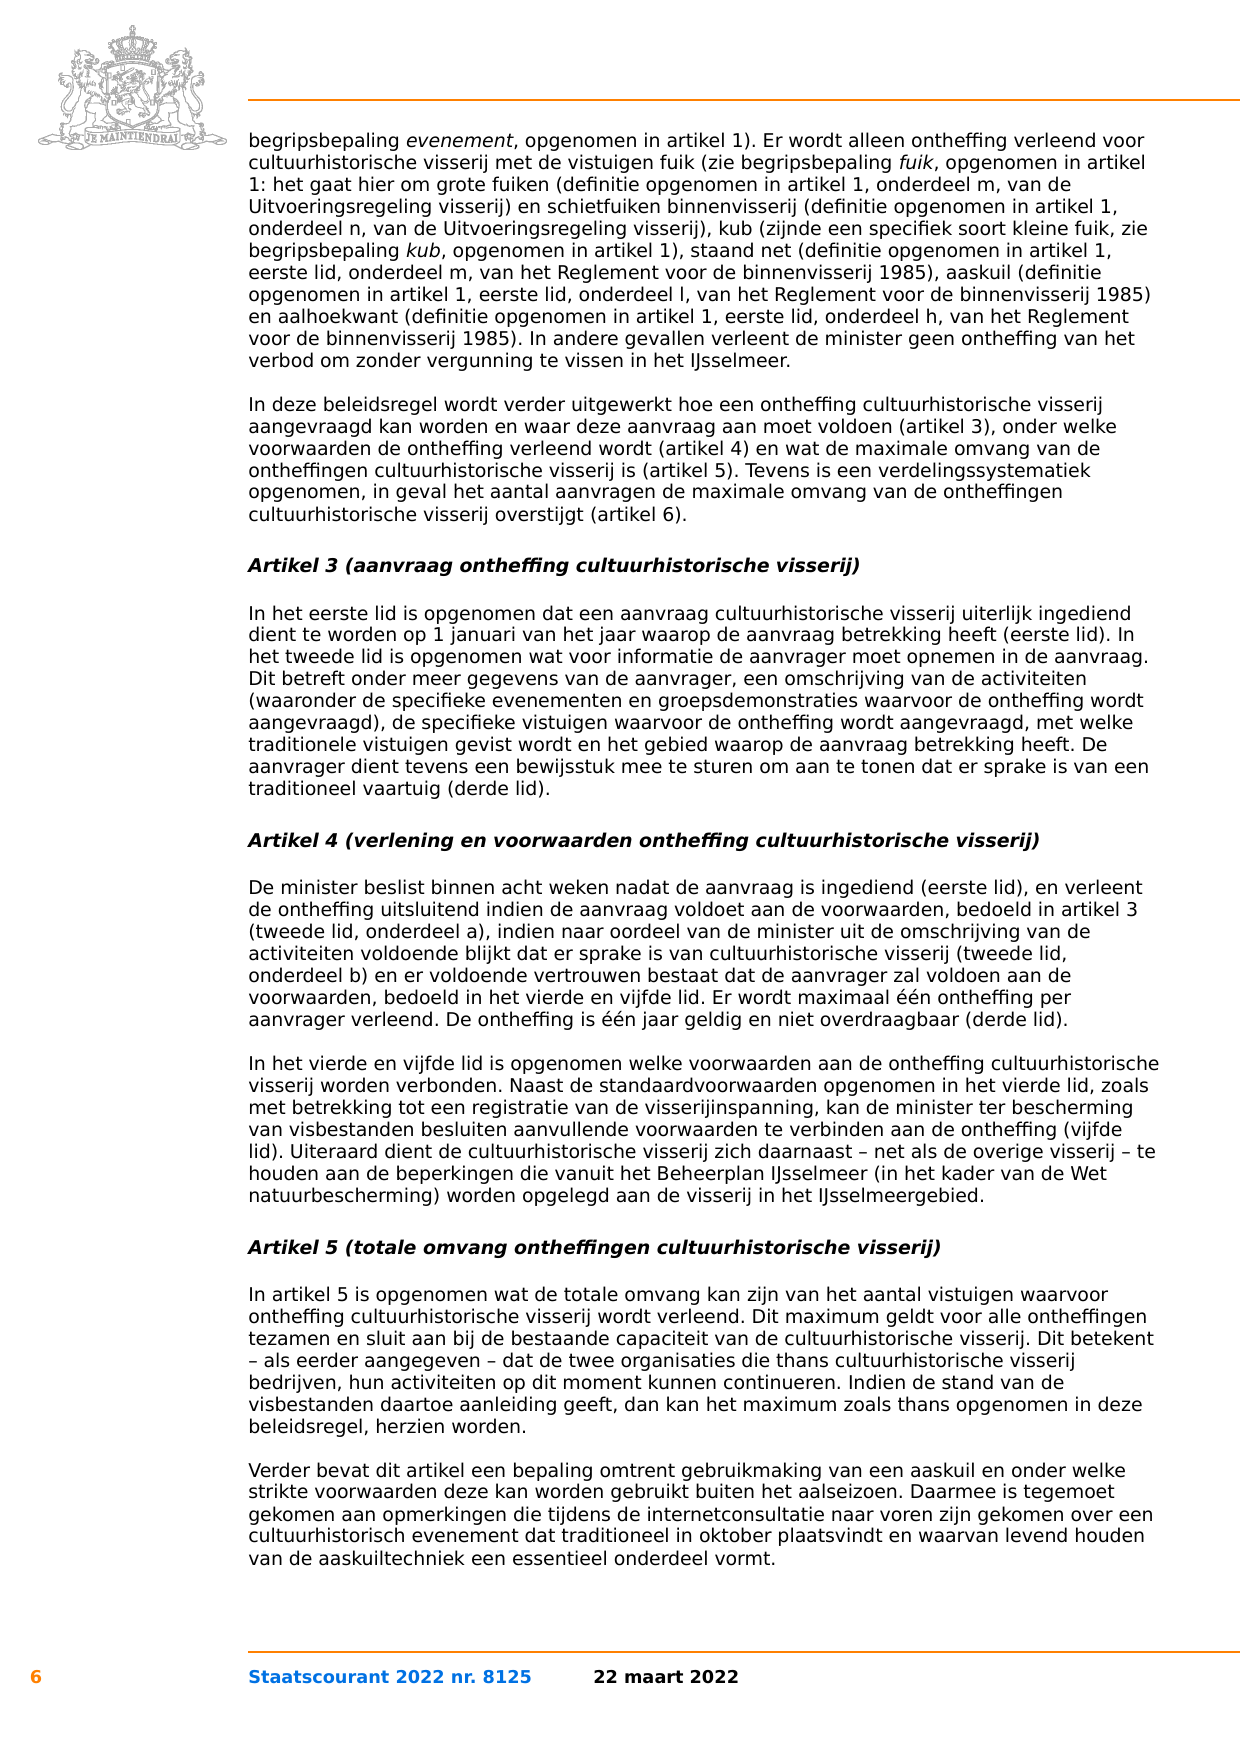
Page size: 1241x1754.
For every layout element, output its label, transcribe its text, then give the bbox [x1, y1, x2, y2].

subtitle Artikel 3 (aanvraag ontheffing cultuurhistorische visserij) [248, 555, 1163, 577]
text In artikel 5 is opgenomen wat de totale omvang kan zijn van het aantal vistuigen waarvoor ontheffing cultuurhistorische visserij wordt verleend. Dit maximum geldt voor alle ontheffingen tezamen en sluit aan bij de bestaande capaciteit van de cultuurhistorische visserij. Dit betekent – als eerder aangegeven – dat de twee organisaties die thans cultuurhistorische visserij bedrijven, hun activiteiten op dit moment kunnen continueren. Indien de stand van de visbestanden daartoe aanleiding geeft, dan kan het maximum zoals thans opgenomen in deze beleidsregel, herzien worden. [248, 1284, 1163, 1438]
text Verder bevat dit artikel een bepaling omtrent gebruikmaking van een aaskuil en onder welke strikte voorwaarden deze kan worden gebruikt buiten het aalseizoen. Daarmee is tegemoet gekomen aan opmerkingen die tijdens de internetconsultatie naar voren zijn gekomen over een cultuurhistorisch evenement dat traditioneel in oktober plaatsvindt en waarvan levend houden van de aaskuiltechniek een essentieel onderdeel vormt. [248, 1459, 1163, 1569]
text In het eerste lid is opgenomen dat een aanvraag cultuurhistorische visserij uiterlijk ingediend dient te worden op 1 januari van het jaar waarop de aanvraag betrekking heeft (eerste lid). In het tweede lid is opgenomen wat voor informatie de aanvrager moet opnemen in de aanvraag. Dit betreft onder meer gegevens van de aanvrager, een omschrijving van de activiteiten (waaronder de specifieke evenementen en groepsdemonstraties waarvoor de ontheffing wordt aangevraagd), de specifieke vistuigen waarvoor de ontheffing wordt aangevraagd, met welke traditionele vistuigen gevist wordt en het gebied waarop de aanvraag betrekking heeft. De aanvrager dient tevens een bewijsstuk mee te sturen om aan te tonen dat er sprake is van een traditioneel vaartuig (derde lid). [248, 602, 1163, 800]
text In deze beleidsregel wordt verder uitgewerkt hoe een ontheffing cultuurhistorische visserij aangevraagd kan worden en waar deze aanvraag aan moet voldoen (artikel 3), onder welke voorwaarden de ontheffing verleend wordt (artikel 4) en wat de maximale omvang van de ontheffingen cultuurhistorische visserij is (artikel 5). Tevens is een verdelingssystematiek opgenomen, in geval het aantal aanvragen de maximale omvang van de ontheffingen cultuurhistorische visserij overstijgt (artikel 6). [248, 393, 1163, 525]
text De minister beslist binnen acht weken nadat de aanvraag is ingediend (eerste lid), en verleent de ontheffing uitsluitend indien de aanvraag voldoet aan de voorwaarden, bedoeld in artikel 3 (tweede lid, onderdeel a), indien naar oordeel van de minister uit de omschrijving van de activiteiten voldoende blijkt dat er sprake is van cultuurhistorische visserij (tweede lid, onderdeel b) en er voldoende vertrouwen bestaat dat de aanvrager zal voldoen aan de voorwaarden, bedoeld in het vierde en vijfde lid. Er wordt maximaal één ontheffing per aanvrager verleend. De ontheffing is één jaar geldig en niet overdraagbaar (derde lid). [248, 877, 1163, 1031]
text In het vierde en vijfde lid is opgenomen welke voorwaarden aan de ontheffing cultuurhistorische visserij worden verbonden. Naast de standaardvoorwaarden opgenomen in het vierde lid, zoals met betrekking tot een registratie van de visserijinspanning, kan de minister ter bescherming van visbestanden besluiten aanvullende voorwaarden te verbinden aan de ontheffing (vijfde lid). Uiteraard dient de cultuurhistorische visserij zich daarnaast – net als de overige visserij – te houden aan de beperkingen die vanuit het Beheerplan IJsselmeer (in het kader van de Wet natuurbescherming) worden opgelegd aan de visserij in het IJsselmeergebied. [248, 1053, 1163, 1207]
text begripsbepaling evenement, opgenomen in artikel 1). Er wordt alleen ontheffing verleend voor cultuurhistorische visserij met de vistuigen fuik (zie begripsbepaling fuik, opgenomen in artikel 1: het gaat hier om grote fuiken (definitie opgenomen in artikel 1, onderdeel m, van de Uitvoeringsregeling visserij) en schietfuiken binnenvisserij (definitie opgenomen in artikel 1, onderdeel n, van de Uitvoeringsregeling visserij), kub (zijnde een specifiek soort kleine fuik, zie begripsbepaling kub, opgenomen in artikel 1), staand net (definitie opgenomen in artikel 1, eerste lid, onderdeel m, van het Reglement voor de binnenvisserij 1985), aaskuil (definitie opgenomen in artikel 1, eerste lid, onderdeel l, van het Reglement voor de binnenvisserij 1985) en aalhoekwant (definitie opgenomen in artikel 1, eerste lid, onderdeel h, van het Reglement voor de binnenvisserij 1985). In andere gevallen verleent de minister geen ontheffing van het verbod om zonder vergunning te vissen in het IJsselmeer. [248, 130, 1163, 372]
subtitle Artikel 5 (totale omvang ontheffingen cultuurhistorische visserij) [248, 1237, 1163, 1259]
subtitle Artikel 4 (verlening en voorwaarden ontheffing cultuurhistorische visserij) [248, 830, 1163, 852]
picture [38, 25, 227, 150]
